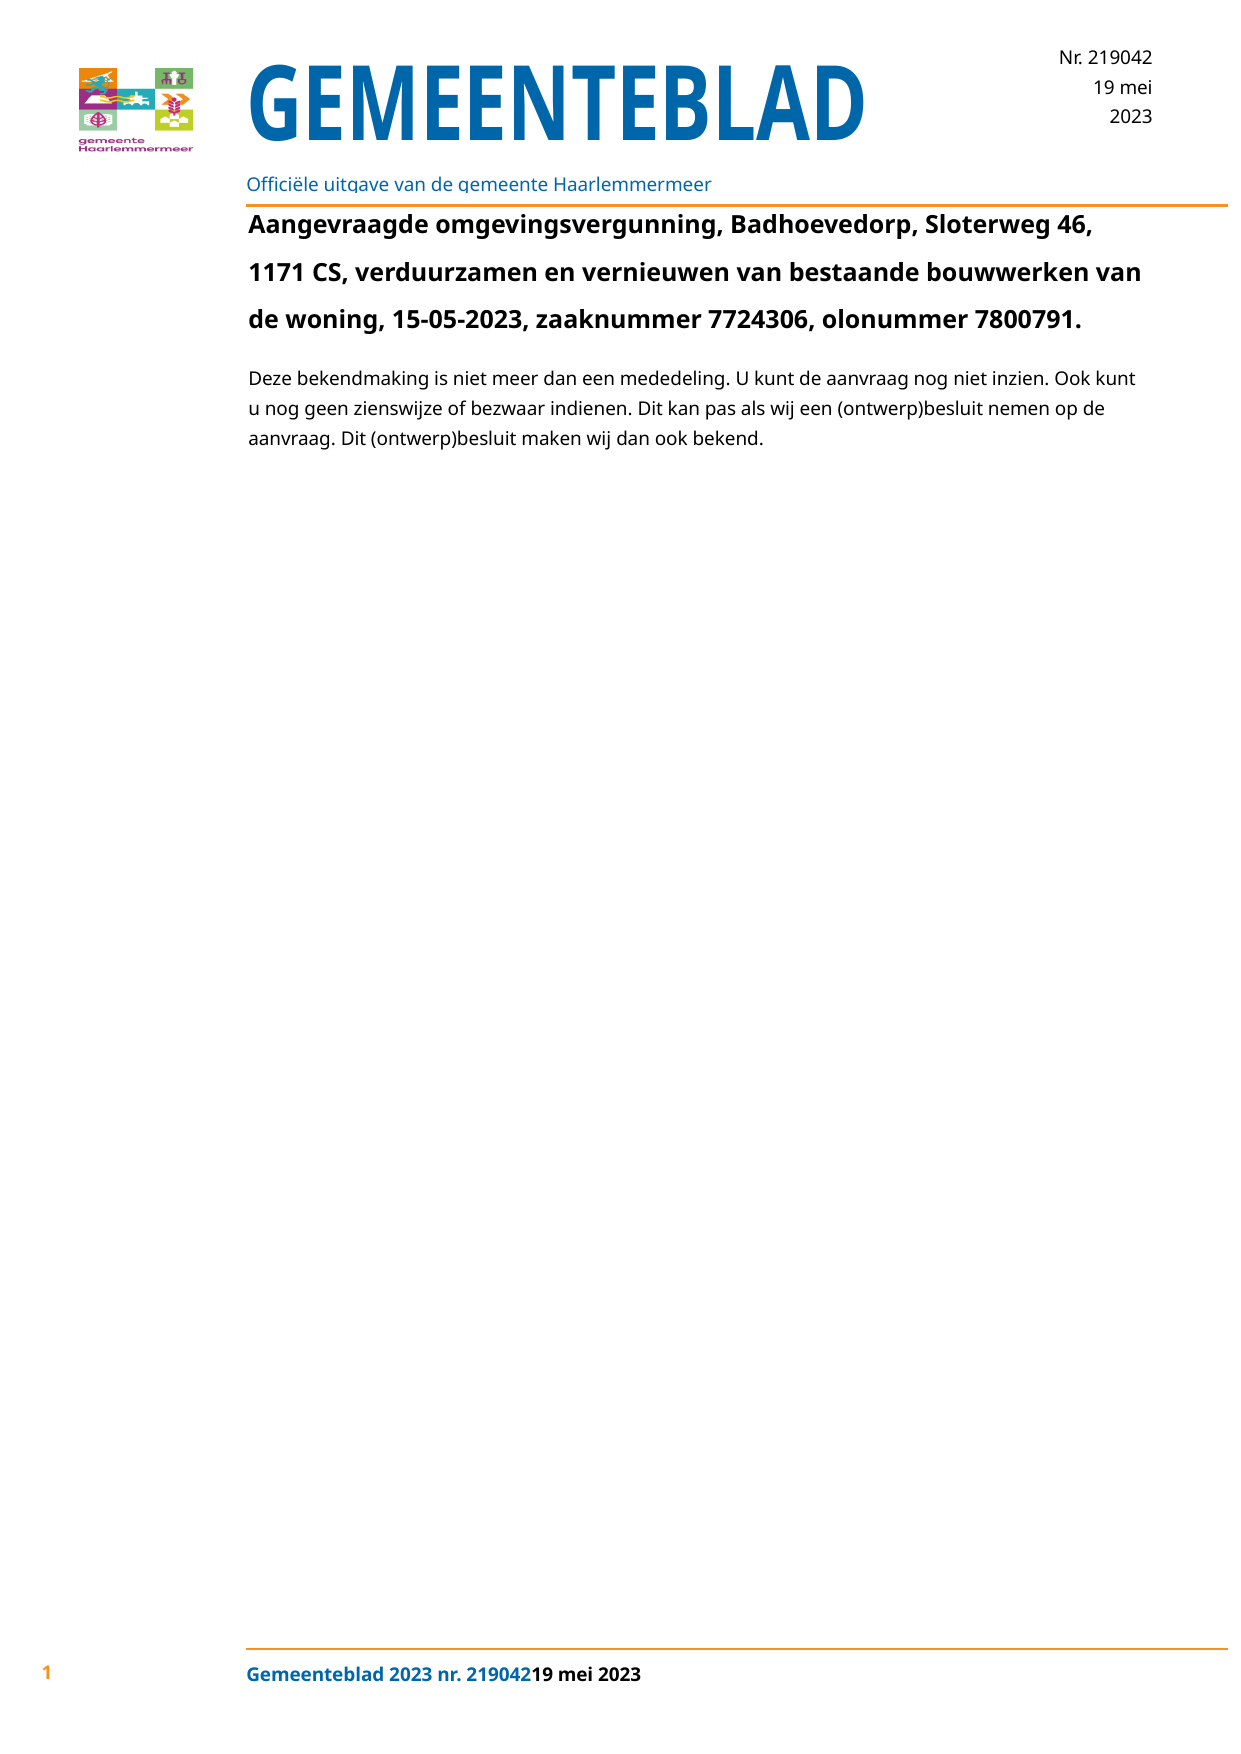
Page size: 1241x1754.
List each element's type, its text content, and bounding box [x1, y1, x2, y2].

text Aangevraagde omgevingsvergunning, Badhoevedorp, Sloterweg 46, 1171 CS, verduurzamen en vernieuwen van bestaande bouwwerken van de woning, 15-05-2023, zaaknummer 7724306, olonummer 7800791. [248, 207, 1152, 336]
picture [41, 47, 231, 172]
text Deze bekendmaking is niet meer dan een mededeling. U kunt de aanvraag nog niet inzien. Ook kunt u nog geen zienswijze of bezwaar indienen. Dit kan pas als wij een (ontwerp)besluit nemen op de aanvraag. Dit (ontwerp)besluit maken wij dan ook bekend. [248, 366, 1152, 450]
